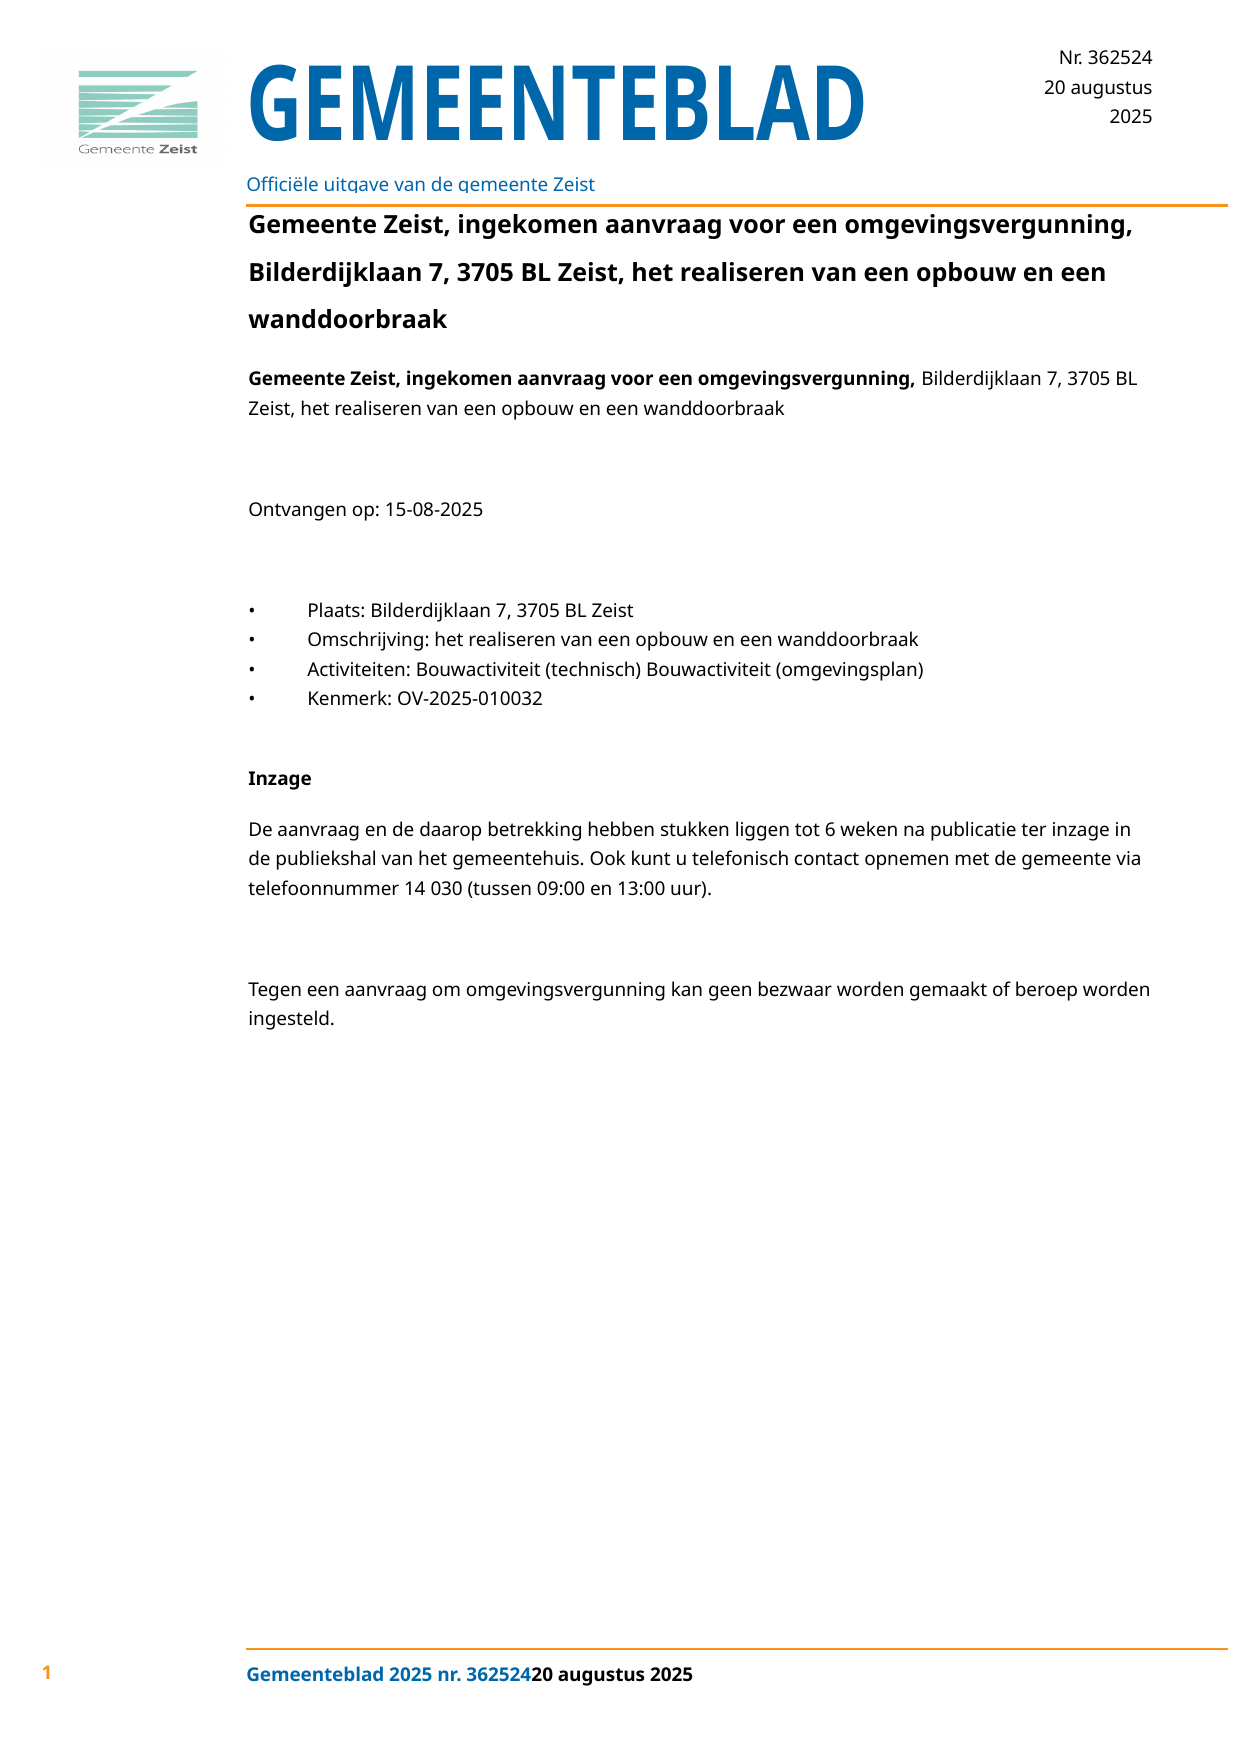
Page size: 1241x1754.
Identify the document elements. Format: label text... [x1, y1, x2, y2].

picture [41, 47, 231, 172]
text Gemeente Zeist, ingekomen aanvraag voor een omgevingsvergunning, Bilderdijklaan 7, 3705 BL Zeist, het realiseren van een opbouw en een wanddoorbraak [248, 366, 1152, 421]
text Inzage [248, 766, 1152, 791]
list Omschrijving: het realiseren van een opbouw en een wanddoorbraak [248, 626, 1152, 652]
list Kenmerk: OV-2025-010032 [248, 686, 1152, 711]
list Activiteiten: Bouwactiviteit (technisch) Bouwactiviteit (omgevingsplan) [248, 656, 1152, 682]
list Plaats: Bilderdijklaan 7, 3705 BL Zeist [248, 597, 1152, 622]
text De aanvraag en de daarop betrekking hebben stukken liggen tot 6 weken na publicatie ter inzage in de publiekshal van het gemeentehuis. Ook kunt u telefonisch contact opnemen met de gemeente via telefoonnummer 14 030 (tussen 09:00 en 13:00 uur). [248, 816, 1152, 901]
text Tegen een aanvraag om omgevingsvergunning kan geen bezwaar worden gemaakt of beroep worden ingesteld. [248, 976, 1152, 1031]
text Ontvangen op: 15-08-2025 [248, 496, 1152, 522]
text Gemeente Zeist, ingekomen aanvraag voor een omgevingsvergunning, Bilderdijklaan 7, 3705 BL Zeist, het realiseren van een opbouw en een wanddoorbraak [248, 207, 1152, 336]
